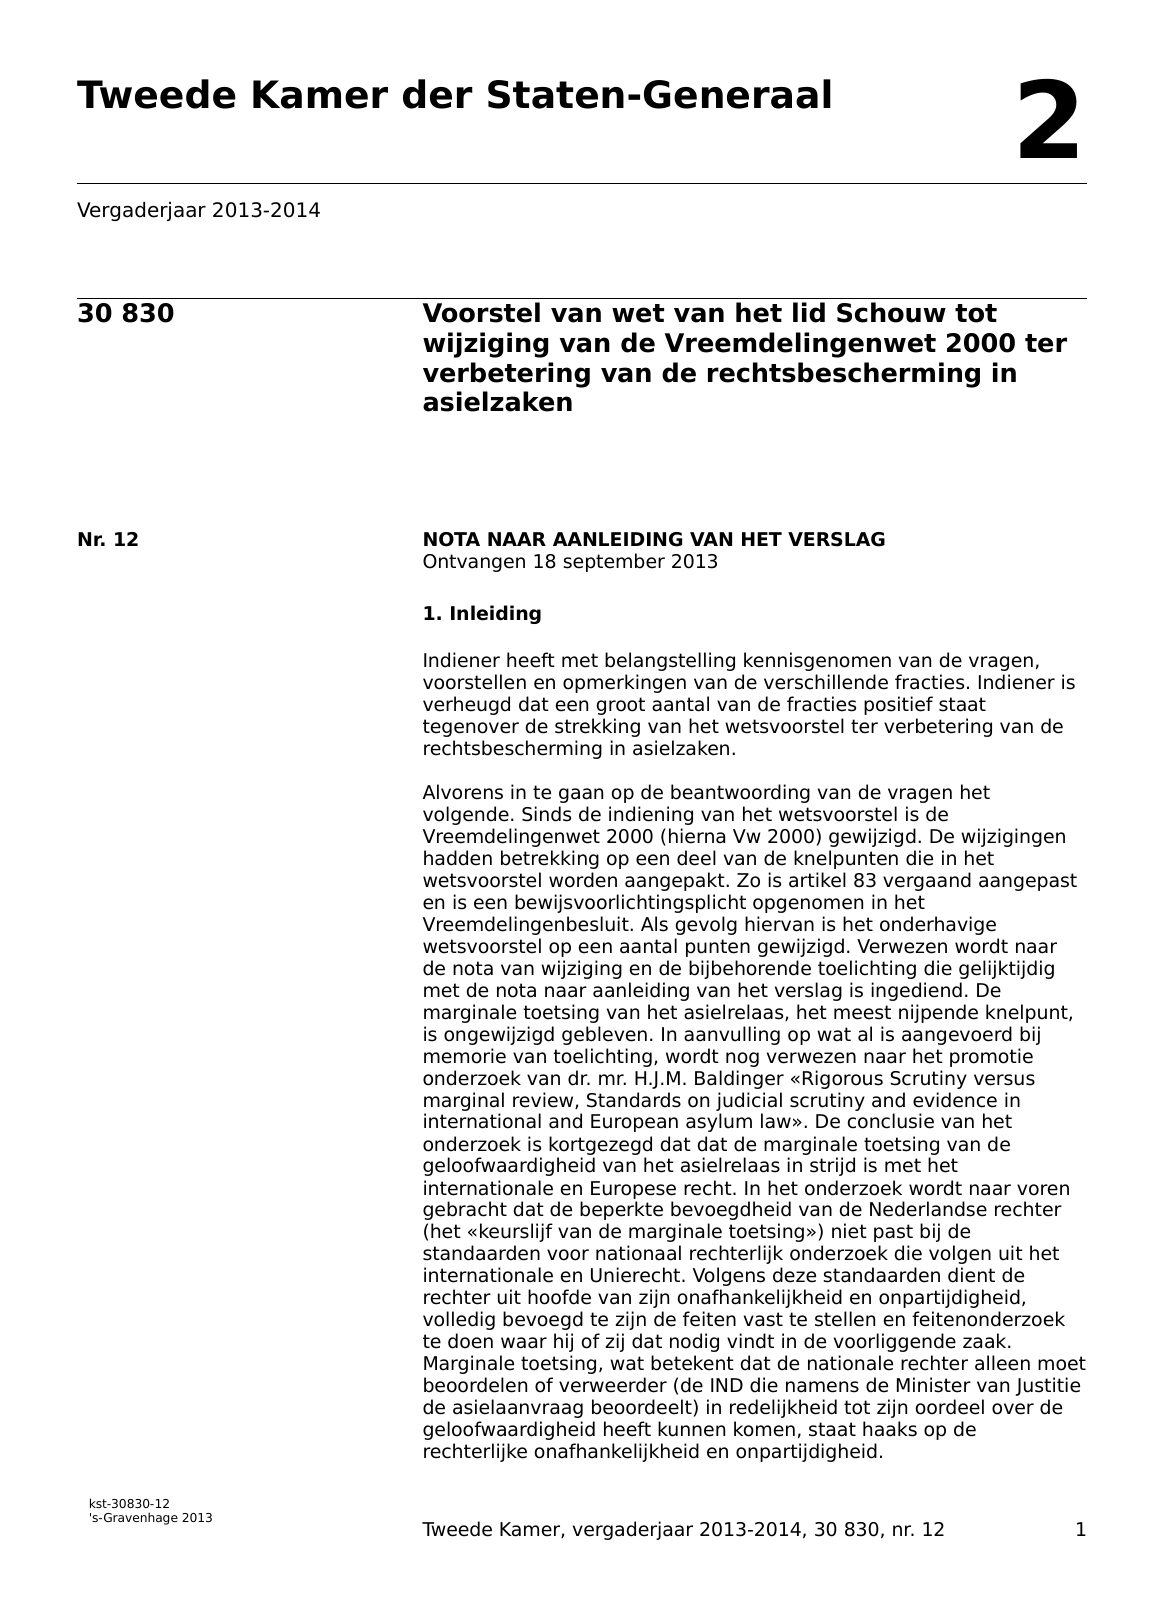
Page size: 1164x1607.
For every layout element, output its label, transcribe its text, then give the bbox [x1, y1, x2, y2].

subtitle 30 830 Voorstel van wet van het lid Schouw tot wijziging van de Vreemdelingenwet 2000 ter verbetering van de rechtsbescherming in asielzaken [77, 299, 1087, 418]
subtitle Nr. 12 NOTA NAAR AANLEIDING VAN HET VERSLAG [77, 529, 1087, 551]
text kst-30830-12 [88, 1497, 323, 1511]
table_header Tweede Kamer der Staten-Generaal [77, 59, 886, 183]
table_header 2 [886, 59, 1087, 183]
text 's-Gravenhage 2013 [88, 1511, 323, 1525]
text Ontvangen 18 september 2013 [422, 551, 1087, 573]
table_cell Vergaderjaar 2013-2014 [77, 184, 1087, 298]
text Alvorens in te gaan op de beantwoording van de vragen het volgende. Sinds de indiening van het wetsvoorstel is de Vreemdelingenwet 2000 (hierna Vw 2000) gewijzigd. De wijzigingen hadden betrekking op een deel van de knelpunten die in het wetsvoorstel worden aangepakt. Zo is artikel 83 vergaand aangepast en is een bewijsvoorlichtingsplicht opgenomen in het Vreemdelingenbesluit. Als gevolg hiervan is het onderhavige wetsvoorstel op een aantal punten gewijzigd. Verwezen wordt naar de nota van wijziging en de bijbehorende toelichting die gelijktijdig met de nota naar aanleiding van het verslag is ingediend. De marginale toetsing van het asielrelaas, het meest nijpende knelpunt, is ongewijzigd gebleven. In aanvulling op wat al is aangevoerd bij memorie van toelichting, wordt nog verwezen naar het promotie onderzoek van dr. mr. H.J.M. Baldinger «Rigorous Scrutiny versus marginal review, Standards on judicial scrutiny and evidence in international and European asylum law». De conclusie van het onderzoek is kortgezegd dat dat de marginale toetsing van de geloofwaardigheid van het asielrelaas in strijd is met het internationale en Europese recht. In het onderzoek wordt naar voren gebracht dat de beperkte bevoegdheid van de Nederlandse rechter (het «keurslijf van de marginale toetsing») niet past bij de standaarden voor nationaal rechterlijk onderzoek die volgen uit het internationale en Unierecht. Volgens deze standaarden dient de rechter uit hoofde van zijn onafhankelijkheid en onpartijdigheid, volledig bevoegd te zijn de feiten vast te stellen en feitenonderzoek te doen waar hij of zij dat nodig vindt in de voorliggende zaak. Marginale toetsing, wat betekent dat de nationale rechter alleen moet beoordelen of verweerder (de IND die namens de Minister van Justitie de asielaanvraag beoordeelt) in redelijkheid tot zijn oordeel over de geloofwaardigheid heeft kunnen komen, staat haaks op de rechterlijke onafhankelijkheid en onpartijdigheid. [422, 782, 1087, 1463]
text Indiener heeft met belangstelling kennisgenomen van de vragen, voorstellen en opmerkingen van de verschillende fracties. Indiener is verheugd dat een groot aantal van de fracties positief staat tegenover de strekking van het wetsvoorstel ter verbetering van de rechtsbescherming in asielzaken. [422, 650, 1087, 759]
subtitle 1. Inleiding [422, 603, 1087, 625]
